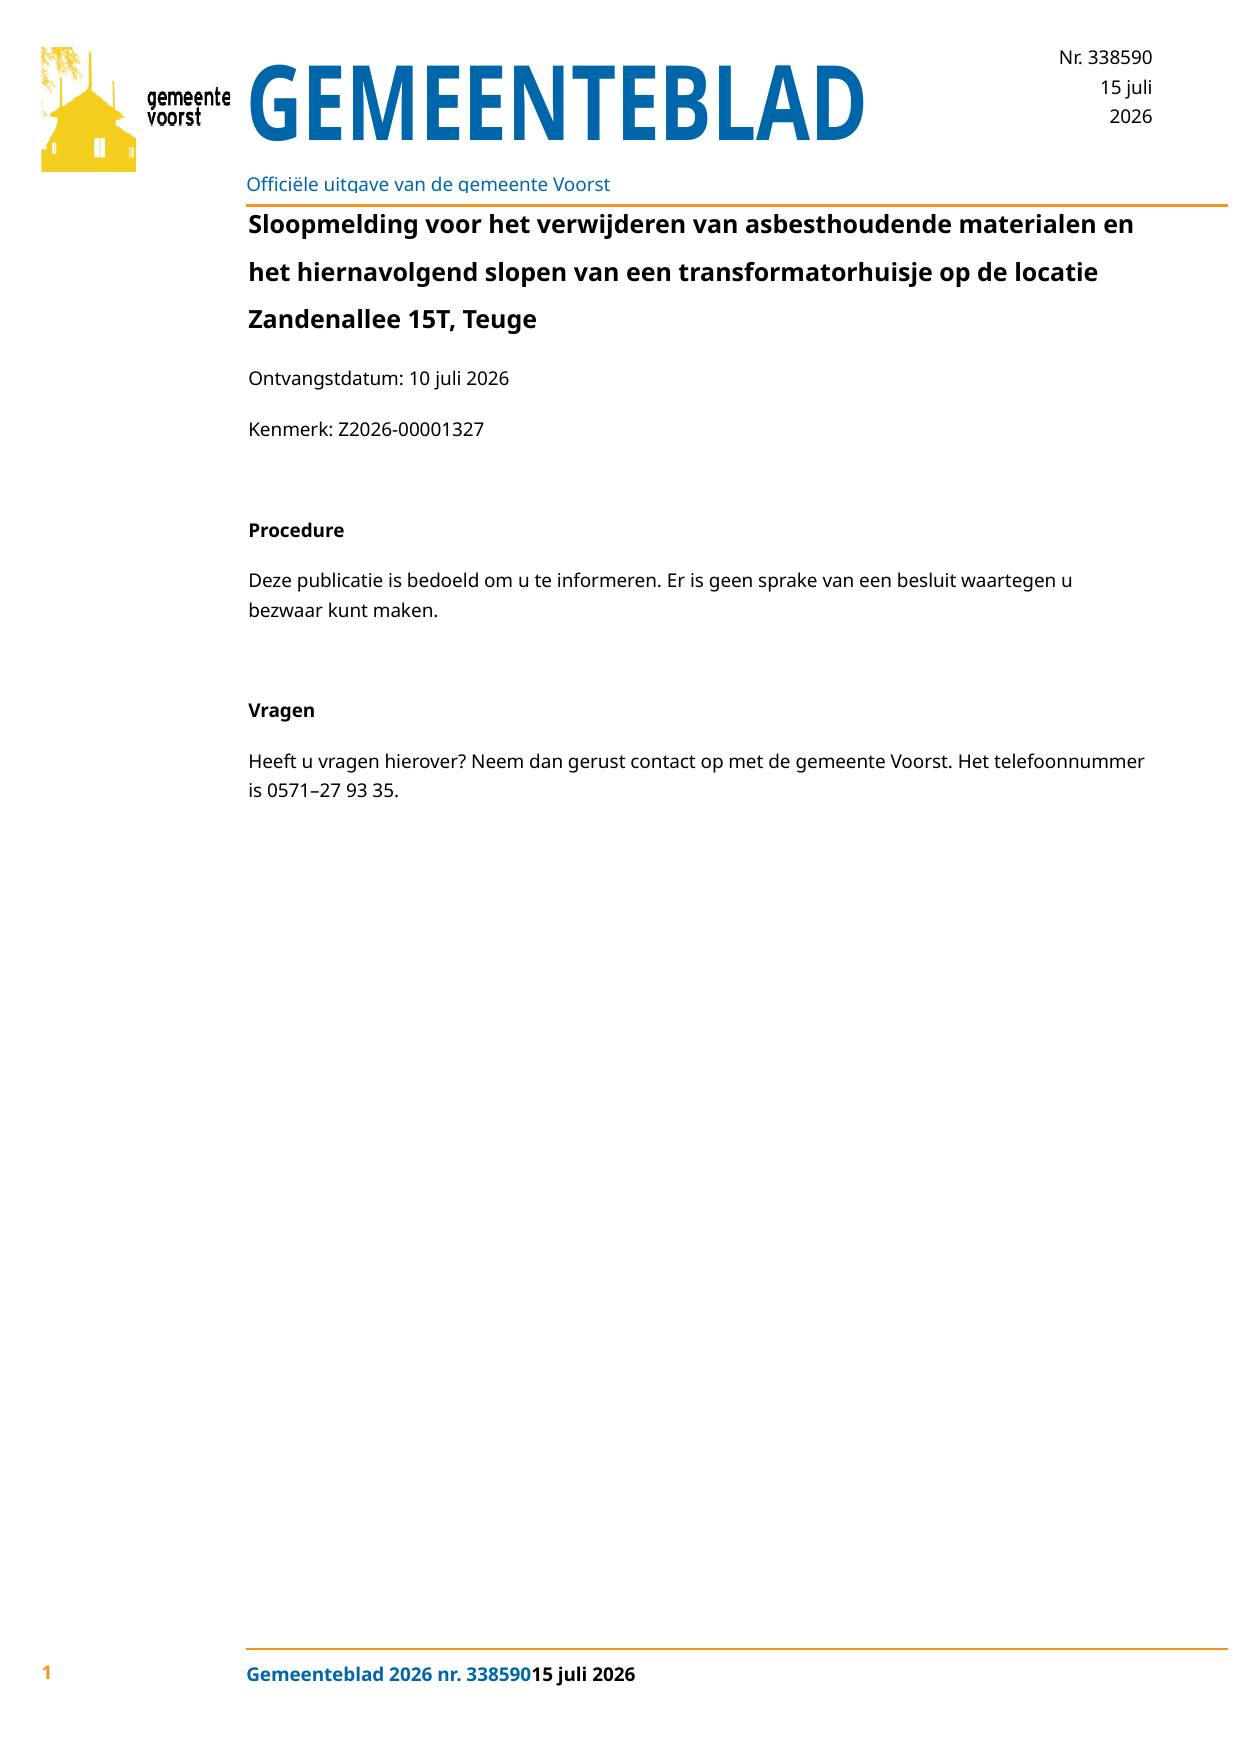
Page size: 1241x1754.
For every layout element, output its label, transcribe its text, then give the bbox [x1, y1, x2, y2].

text Ontvangstdatum: 10 juli 2026 [248, 366, 1152, 391]
text Heeft u vragen hierover? Neem dan gerust contact op met de gemeente Voorst. Het telefoonnummer is 0571–27 93 35. [248, 748, 1152, 803]
text Procedure [248, 517, 1152, 542]
text Deze publicatie is bedoeld om u te informeren. Er is geen sprake van een besluit waartegen u bezwaar kunt maken. [248, 567, 1152, 622]
text Kenmerk: Z2026-00001327 [248, 416, 1152, 442]
text Vragen [248, 698, 1152, 723]
text Sloopmelding voor het verwijderen van asbesthoudende materialen en het hiernavolgend slopen van een transformatorhuisje op de locatie Zandenallee 15T, Teuge [248, 207, 1152, 336]
picture [41, 47, 231, 172]
